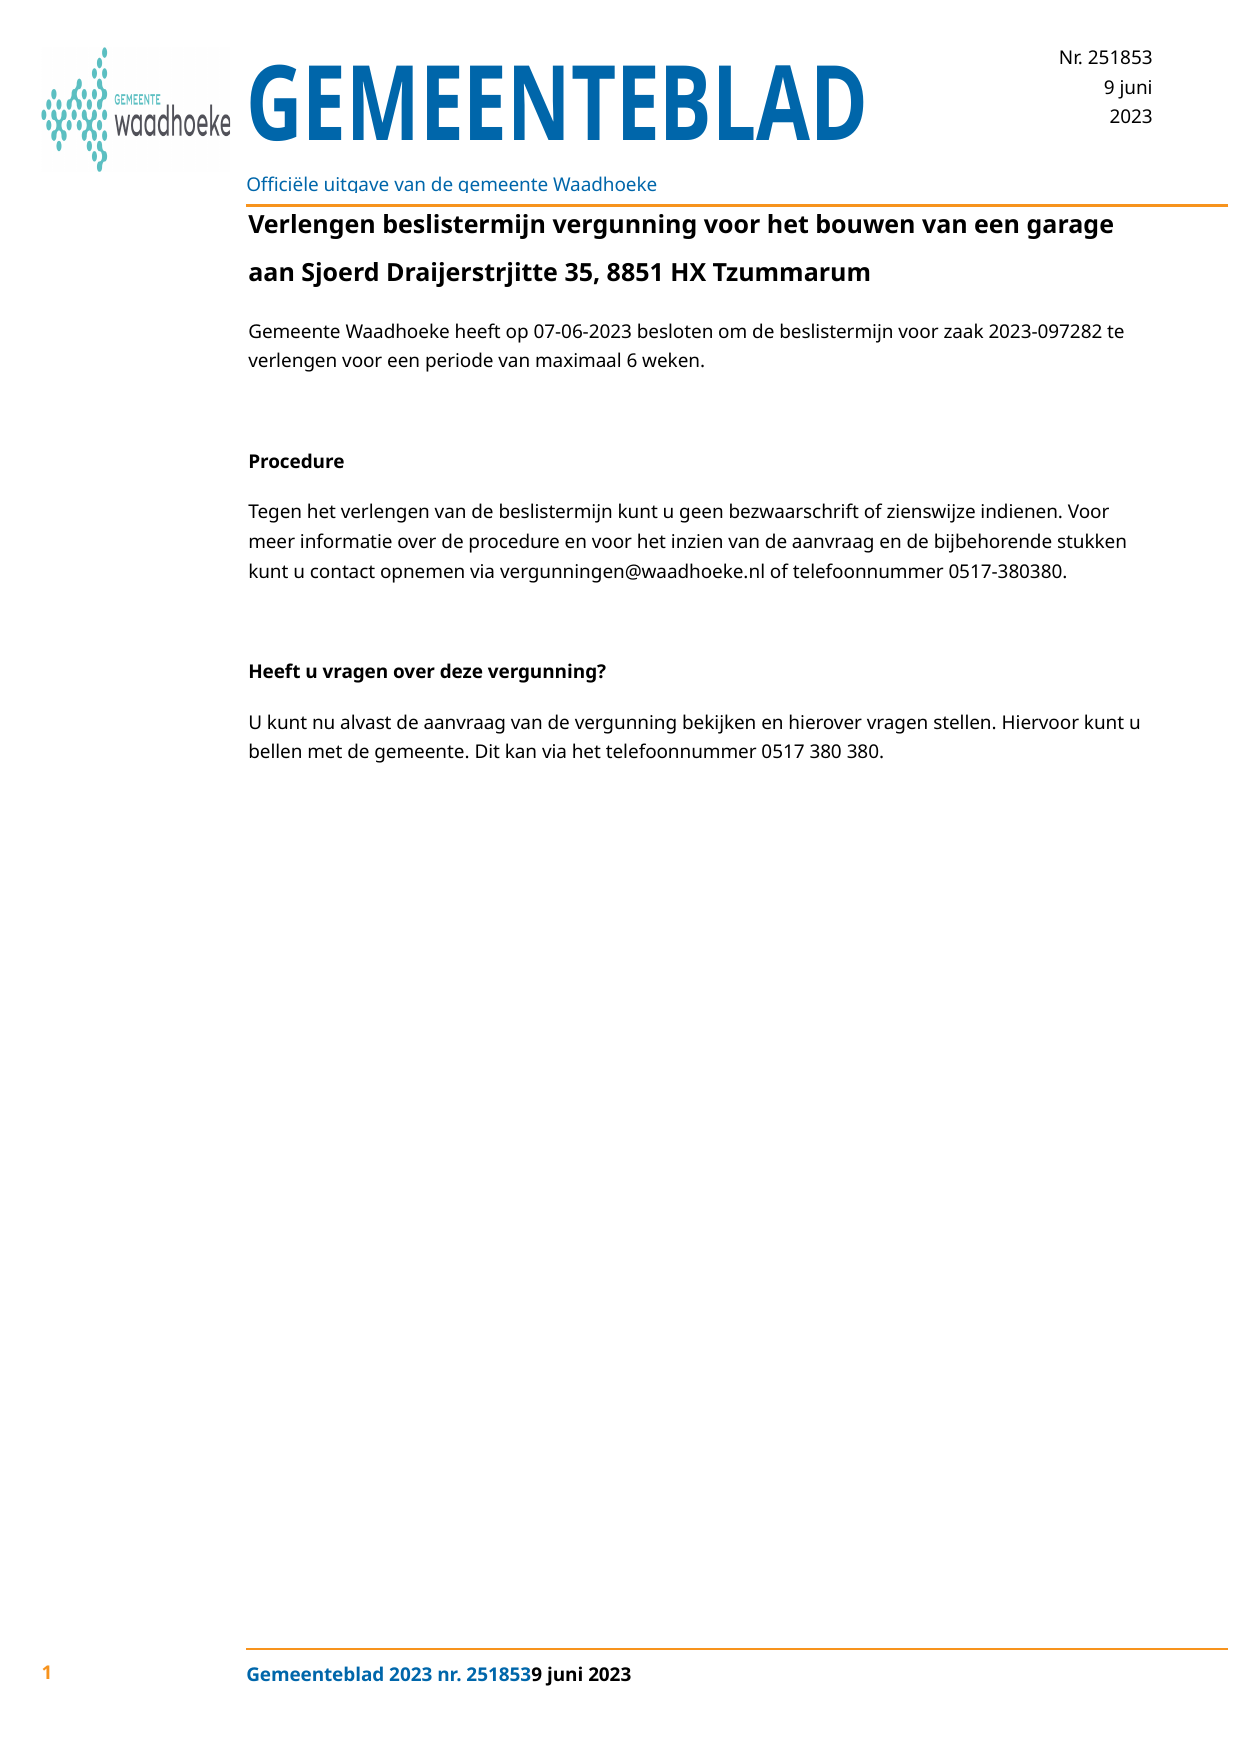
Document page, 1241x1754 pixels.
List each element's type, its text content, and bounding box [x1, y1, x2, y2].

text Heeft u vragen over deze vergunning? [248, 659, 1152, 684]
text U kunt nu alvast de aanvraag van de vergunning bekijken en hierover vragen stellen. Hiervoor kunt u bellen met de gemeente. Dit kan via het telefoonnummer 0517 380 380. [248, 709, 1152, 764]
text Procedure [248, 448, 1152, 474]
text Verlengen beslistermijn vergunning voor het bouwen van een garage aan Sjoerd Draijerstrjitte 35, 8851 HX Tzummarum [248, 207, 1152, 288]
picture [41, 47, 231, 172]
text Gemeente Waadhoeke heeft op 07-06-2023 besloten om de beslistermijn voor zaak 2023-097282 te verlengen voor een periode van maximaal 6 weken. [248, 318, 1152, 373]
text Tegen het verlengen van de beslistermijn kunt u geen bezwaarschrift of zienswijze indienen. Voor meer informatie over de procedure en voor het inzien van de aanvraag en de bijbehorende stukken kunt u contact opnemen via vergunningen@waadhoeke.nl of telefoonnummer 0517-380380. [248, 499, 1152, 584]
